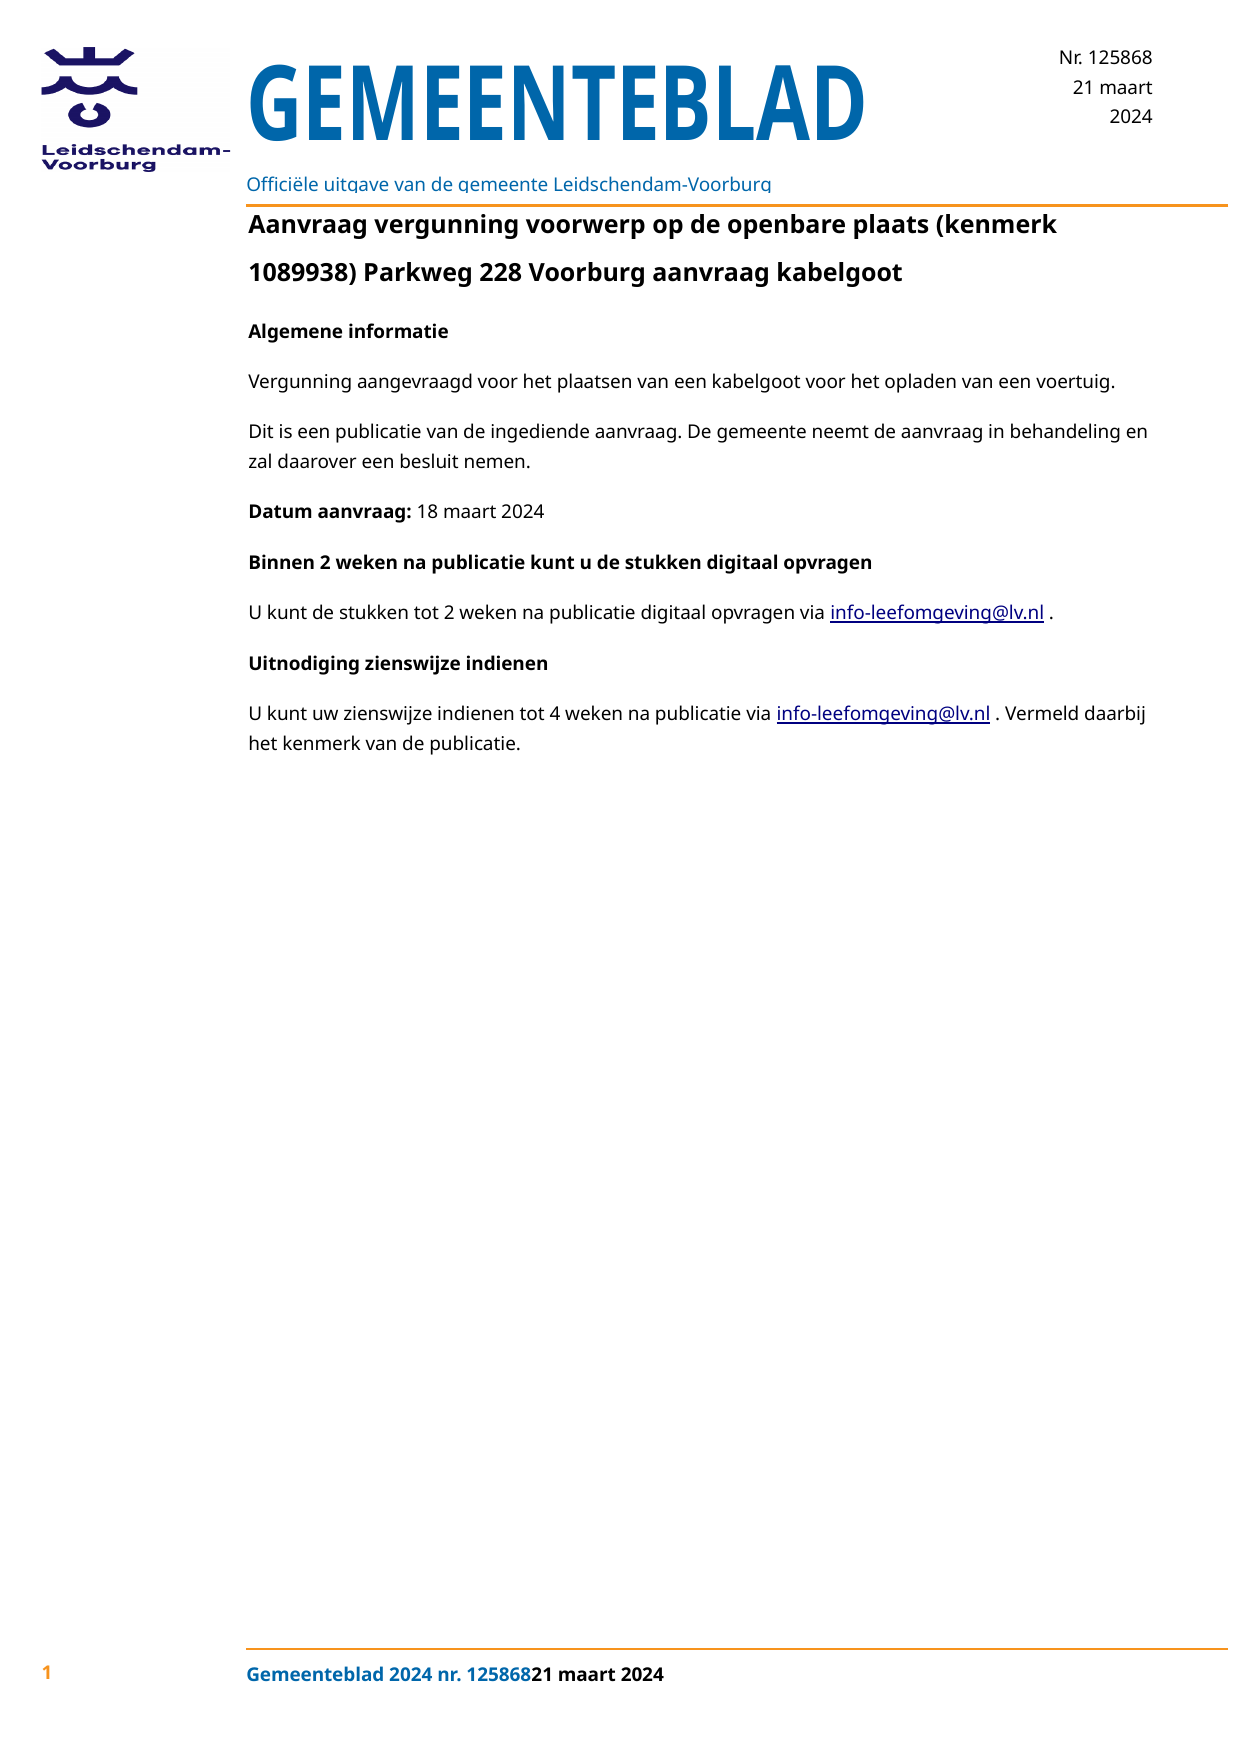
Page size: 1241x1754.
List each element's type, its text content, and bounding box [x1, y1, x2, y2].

text U kunt uw zienswijze indienen tot 4 weken na publicatie via info-leefomgeving@lv.nl . Vermeld daarbij het kenmerk van de publicatie. [248, 700, 1152, 756]
text Uitnodiging zienswijze indienen [248, 650, 1152, 676]
text Algemene informatie [248, 318, 1152, 344]
text Vergunning aangevraagd voor het plaatsen van een kabelgoot voor het opladen van een voertuig. [248, 368, 1152, 394]
text U kunt de stukken tot 2 weken na publicatie digitaal opvragen via info-leefomgeving@lv.nl . [248, 599, 1152, 625]
text Aanvraag vergunning voorwerp op de openbare plaats (kenmerk 1089938) Parkweg 228 Voorburg aanvraag kabelgoot [248, 207, 1152, 288]
picture [41, 47, 231, 172]
text Binnen 2 weken na publicatie kunt u de stukken digitaal opvragen [248, 549, 1152, 575]
text Dit is een publicatie van de ingediende aanvraag. De gemeente neemt de aanvraag in behandeling en zal daarover een besluit nemen. [248, 419, 1152, 474]
text Datum aanvraag: 18 maart 2024 [248, 499, 1152, 524]
